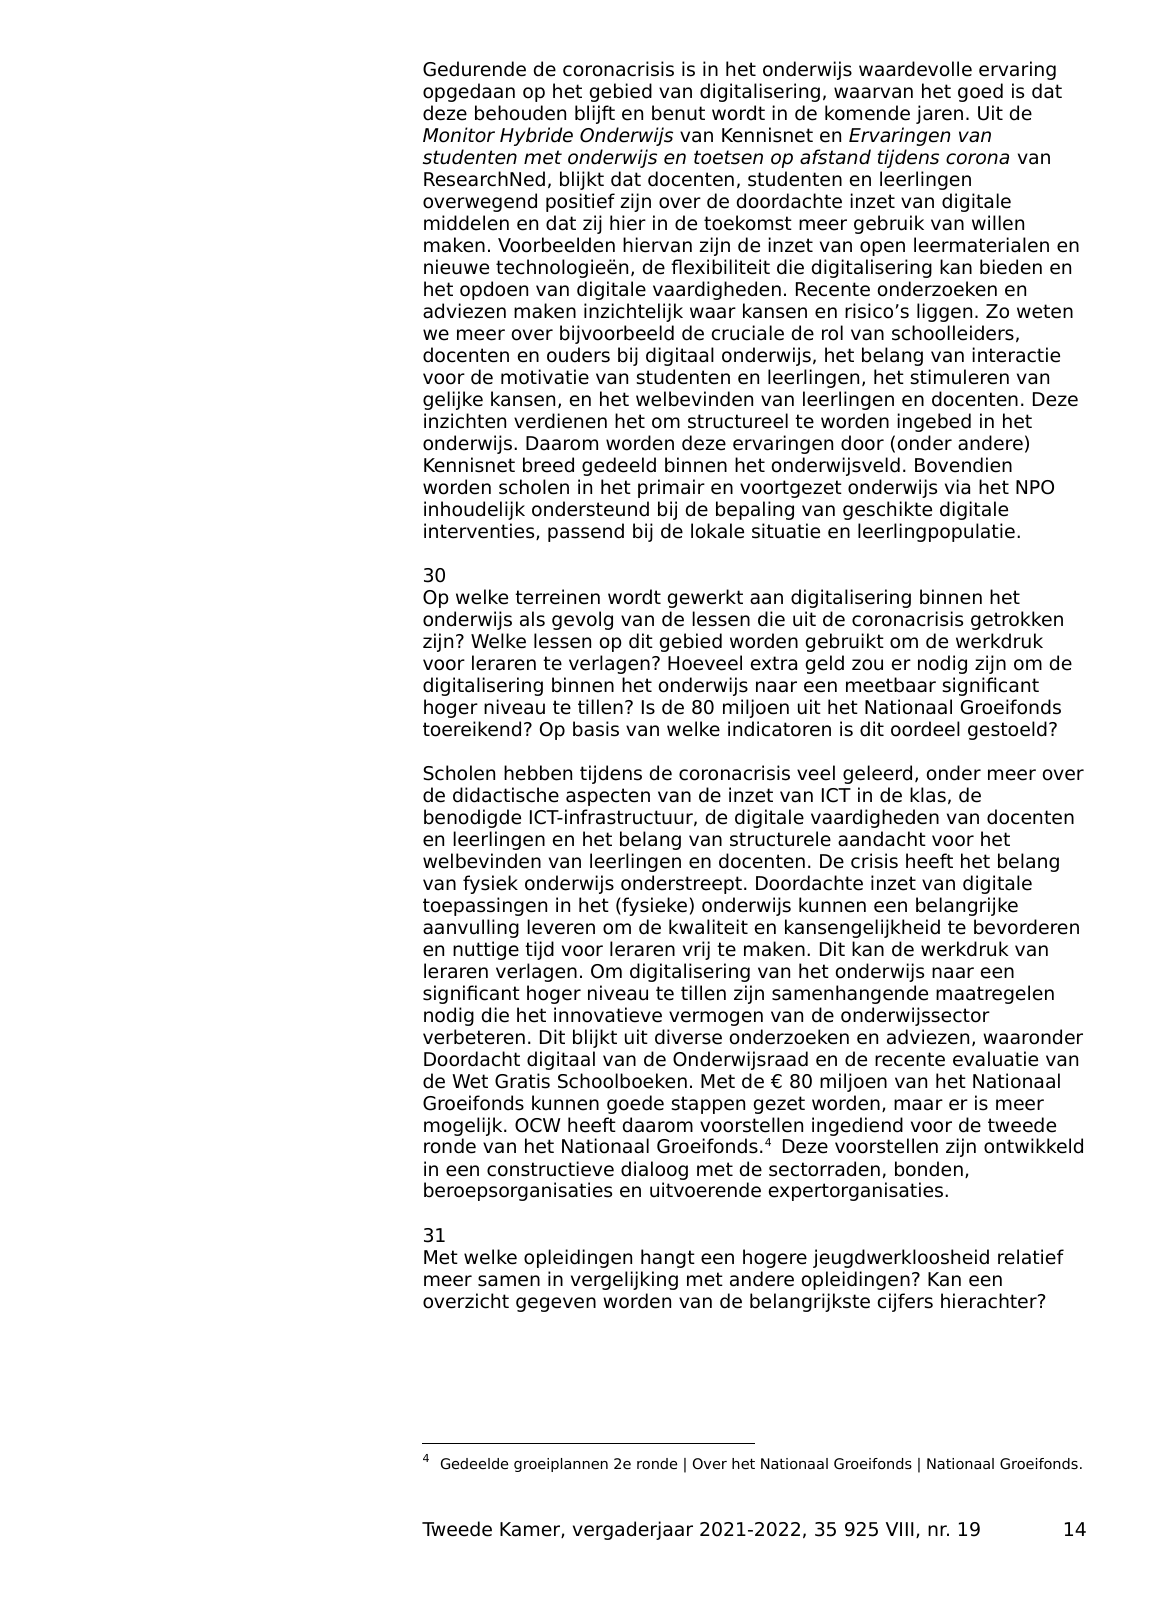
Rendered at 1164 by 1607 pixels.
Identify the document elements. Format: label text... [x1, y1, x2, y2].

text Met welke opleidingen hangt een hogere jeugdwerkloosheid relatief meer samen in vergelijking met andere opleidingen? Kan een overzicht gegeven worden van de belangrijkste cijfers hierachter? [422, 1247, 1087, 1312]
text 31 [422, 1224, 1087, 1247]
text Scholen hebben tijdens de coronacrisis veel geleerd, onder meer over de didactische aspecten van de inzet van ICT in de klas, de benodigde ICT-infrastructuur, de digitale vaardigheden van docenten en leerlingen en het belang van structurele aandacht voor het welbevinden van leerlingen en docenten. De crisis heeft het belang van fysiek onderwijs onderstreept. Doordachte inzet van digitale toepassingen in het (fysieke) onderwijs kunnen een belangrijke aanvulling leveren om de kwaliteit en kansengelijkheid te bevorderen en nuttige tijd voor leraren vrij te maken. Dit kan de werkdruk van leraren verlagen. Om digitalisering van het onderwijs naar een significant hoger niveau te tillen zijn samenhangende maatregelen nodig die het innovatieve vermogen van de onderwijssector verbeteren. Dit blijkt uit diverse onderzoeken en adviezen, waaronder Doordacht digitaal van de Onderwijsraad en de recente evaluatie van de Wet Gratis Schoolboeken. Met de € 80 miljoen van het Nationaal Groeifonds kunnen goede stappen gezet worden, maar er is meer mogelijk. OCW heeft daarom voorstellen ingediend voor de tweede ronde van het Nationaal Groeifonds. Deze voorstellen zijn ontwikkeld in een constructieve dialoog met de sectorraden, bonden, beroepsorganisaties en uitvoerende expertorganisaties. [422, 763, 1087, 1202]
text Gedeelde groeiplannen 2e ronde | Over het Nationaal Groeifonds | Nationaal Groeifonds. [422, 1452, 1087, 1474]
text Op welke terreinen wordt gewerkt aan digitalisering binnen het onderwijs als gevolg van de lessen die uit de coronacrisis getrokken zijn? Welke lessen op dit gebied worden gebruikt om de werkdruk voor leraren te verlagen? Hoeveel extra geld zou er nodig zijn om de digitalisering binnen het onderwijs naar een meetbaar significant hoger niveau te tillen? Is de 80 miljoen uit het Nationaal Groeifonds toereikend? Op basis van welke indicatoren is dit oordeel gestoeld? [422, 587, 1087, 741]
text 30 [422, 565, 1087, 587]
text Gedurende de coronacrisis is in het onderwijs waardevolle ervaring opgedaan op het gebied van digitalisering, waarvan het goed is dat deze behouden blijft en benut wordt in de komende jaren. Uit de Monitor Hybride Onderwijs van Kennisnet en Ervaringen van studenten met onderwijs en toetsen op afstand tijdens corona van ResearchNed, blijkt dat docenten, studenten en leerlingen overwegend positief zijn over de doordachte inzet van digitale middelen en dat zij hier in de toekomst meer gebruik van willen maken. Voorbeelden hiervan zijn de inzet van open leermaterialen en nieuwe technologieën, de flexibiliteit die digitalisering kan bieden en het opdoen van digitale vaardigheden. Recente onderzoeken en adviezen maken inzichtelijk waar kansen en risico’s liggen. Zo weten we meer over bijvoorbeeld de cruciale de rol van schoolleiders, docenten en ouders bij digitaal onderwijs, het belang van interactie voor de motivatie van studenten en leerlingen, het stimuleren van gelijke kansen, en het welbevinden van leerlingen en docenten. Deze inzichten verdienen het om structureel te worden ingebed in het onderwijs. Daarom worden deze ervaringen door (onder andere) Kennisnet breed gedeeld binnen het onderwijsveld. Bovendien worden scholen in het primair en voortgezet onderwijs via het NPO inhoudelijk ondersteund bij de bepaling van geschikte digitale interventies, passend bij de lokale situatie en leerlingpopulatie. [422, 59, 1087, 543]
